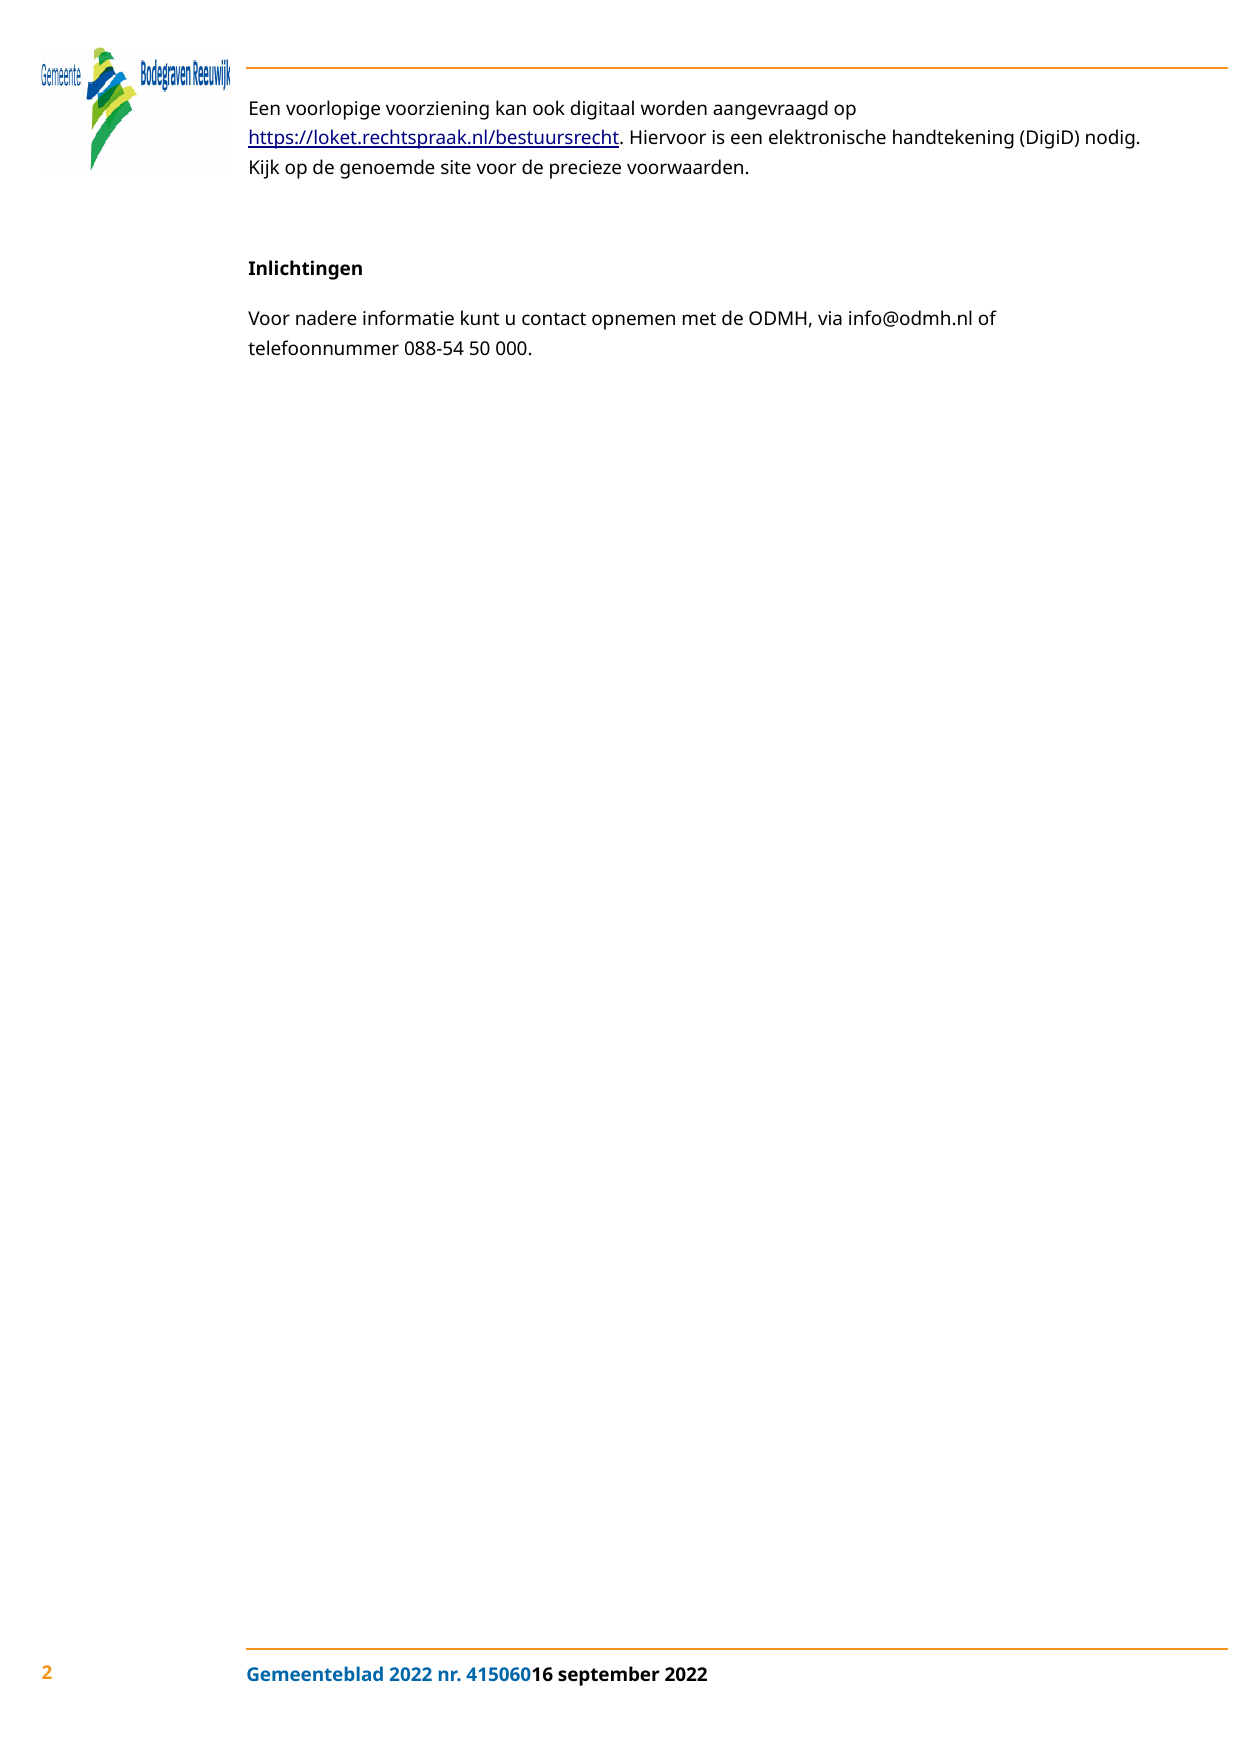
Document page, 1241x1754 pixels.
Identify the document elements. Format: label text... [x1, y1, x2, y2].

text Voor nadere informatie kunt u contact opnemen met de ODMH, via info@odmh.nl of telefoonnummer 088-54 50 000. [248, 305, 1152, 361]
text Inlichtingen [248, 255, 1152, 281]
text Een voorlopige voorziening kan ook digitaal worden aangevraagd op https://loket.rechtspraak.nl/bestuursrecht. Hiervoor is een elektronische handtekening (DigiD) nodig. Kijk op de genoemde site voor de precieze voorwaarden. [248, 95, 1152, 180]
picture [41, 47, 231, 172]
